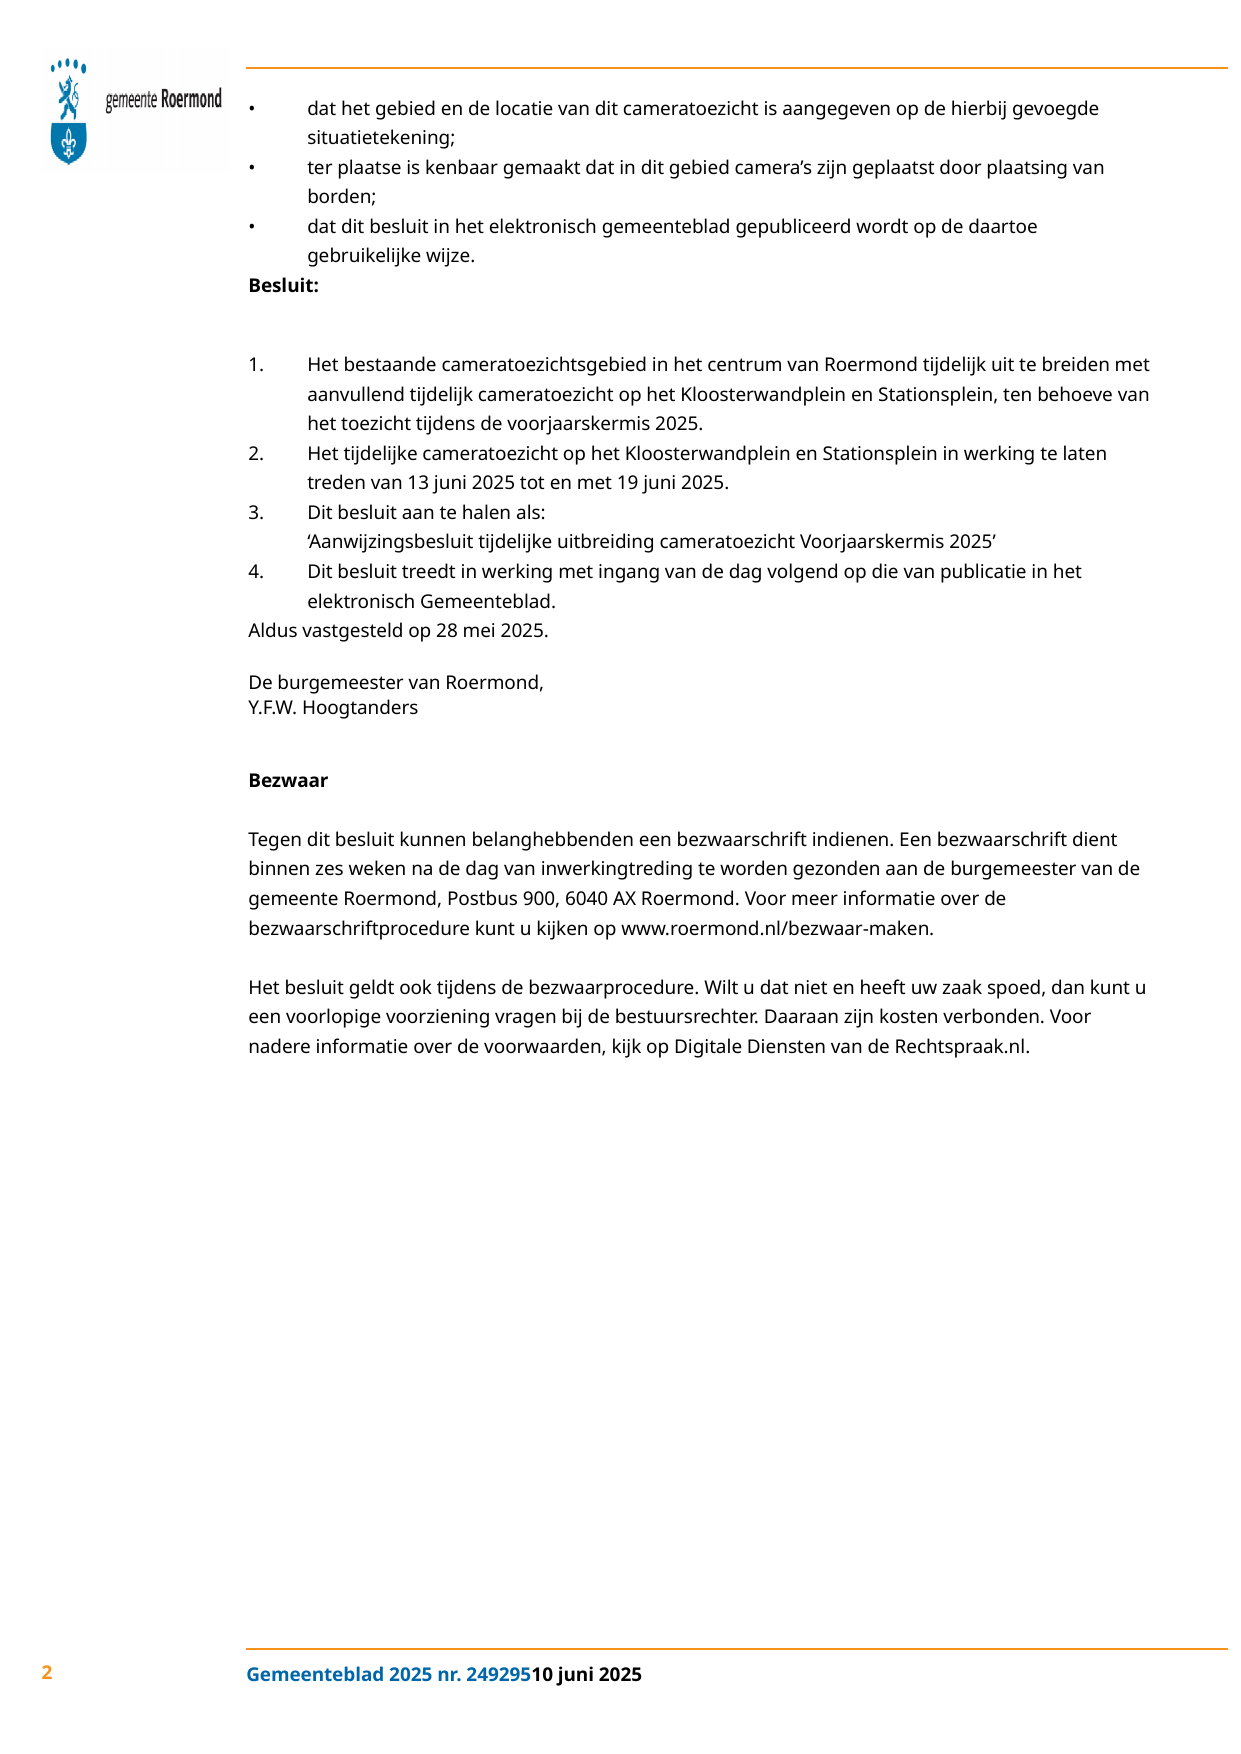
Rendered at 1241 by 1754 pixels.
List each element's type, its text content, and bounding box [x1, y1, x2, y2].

list Het tijdelijke cameratoezicht op het Kloosterwandplein en Stationsplein in werking te laten treden van 13 juni 2025 tot en met 19 juni 2025. [248, 440, 1152, 495]
picture [41, 47, 231, 172]
list ‘Aanwijzingsbesluit tijdelijke uitbreiding cameratoezicht Voorjaarskermis 2025’ [248, 529, 1152, 554]
text De burgemeester van Roermond, [248, 669, 1152, 694]
text Besluit: [248, 272, 1152, 298]
list dat het gebied en de locatie van dit cameratoezicht is aangegeven op de hierbij gevoegde situatietekening; [248, 95, 1152, 150]
text Tegen dit besluit kunnen belanghebbenden een bezwaarschrift indienen. Een bezwaarschrift dient binnen zes weken na de dag van inwerkingtreding te worden gezonden aan de burgemeester van de gemeente Roermond, Postbus 900, 6040 AX Roermond. Voor meer informatie over de bezwaarschriftprocedure kunt u kijken op www.roermond.nl/bezwaar-maken. [248, 826, 1152, 941]
list ter plaatse is kenbaar gemaakt dat in dit gebied camera’s zijn geplaatst door plaatsing van borden; [248, 154, 1152, 209]
text Y.F.W. Hoogtanders [248, 694, 1152, 720]
text Bezwaar [248, 767, 1152, 793]
list dat dit besluit in het elektronisch gemeenteblad gepubliceerd wordt op de daartoe gebruikelijke wijze. [248, 213, 1152, 268]
list Dit besluit aan te halen als: [248, 499, 1152, 525]
text Aldus vastgesteld op 28 mei 2025. [248, 617, 1152, 643]
list Dit besluit treedt in werking met ingang van de dag volgend op die van publicatie in het elektronisch Gemeenteblad. [248, 558, 1152, 613]
text Het besluit geldt ook tijdens de bezwaarprocedure. Wilt u dat niet en heeft uw zaak spoed, dan kunt u een voorlopige voorziening vragen bij de bestuursrechter. Daaraan zijn kosten verbonden. Voor nadere informatie over de voorwaarden, kijk op Digitale Diensten van de Rechtspraak.nl. [248, 974, 1152, 1059]
list Het bestaande cameratoezichtsgebied in het centrum van Roermond tijdelijk uit te breiden met aanvullend tijdelijk cameratoezicht op het Kloosterwandplein en Stationsplein, ten behoeve van het toezicht tijdens de voorjaarskermis 2025. [248, 351, 1152, 436]
